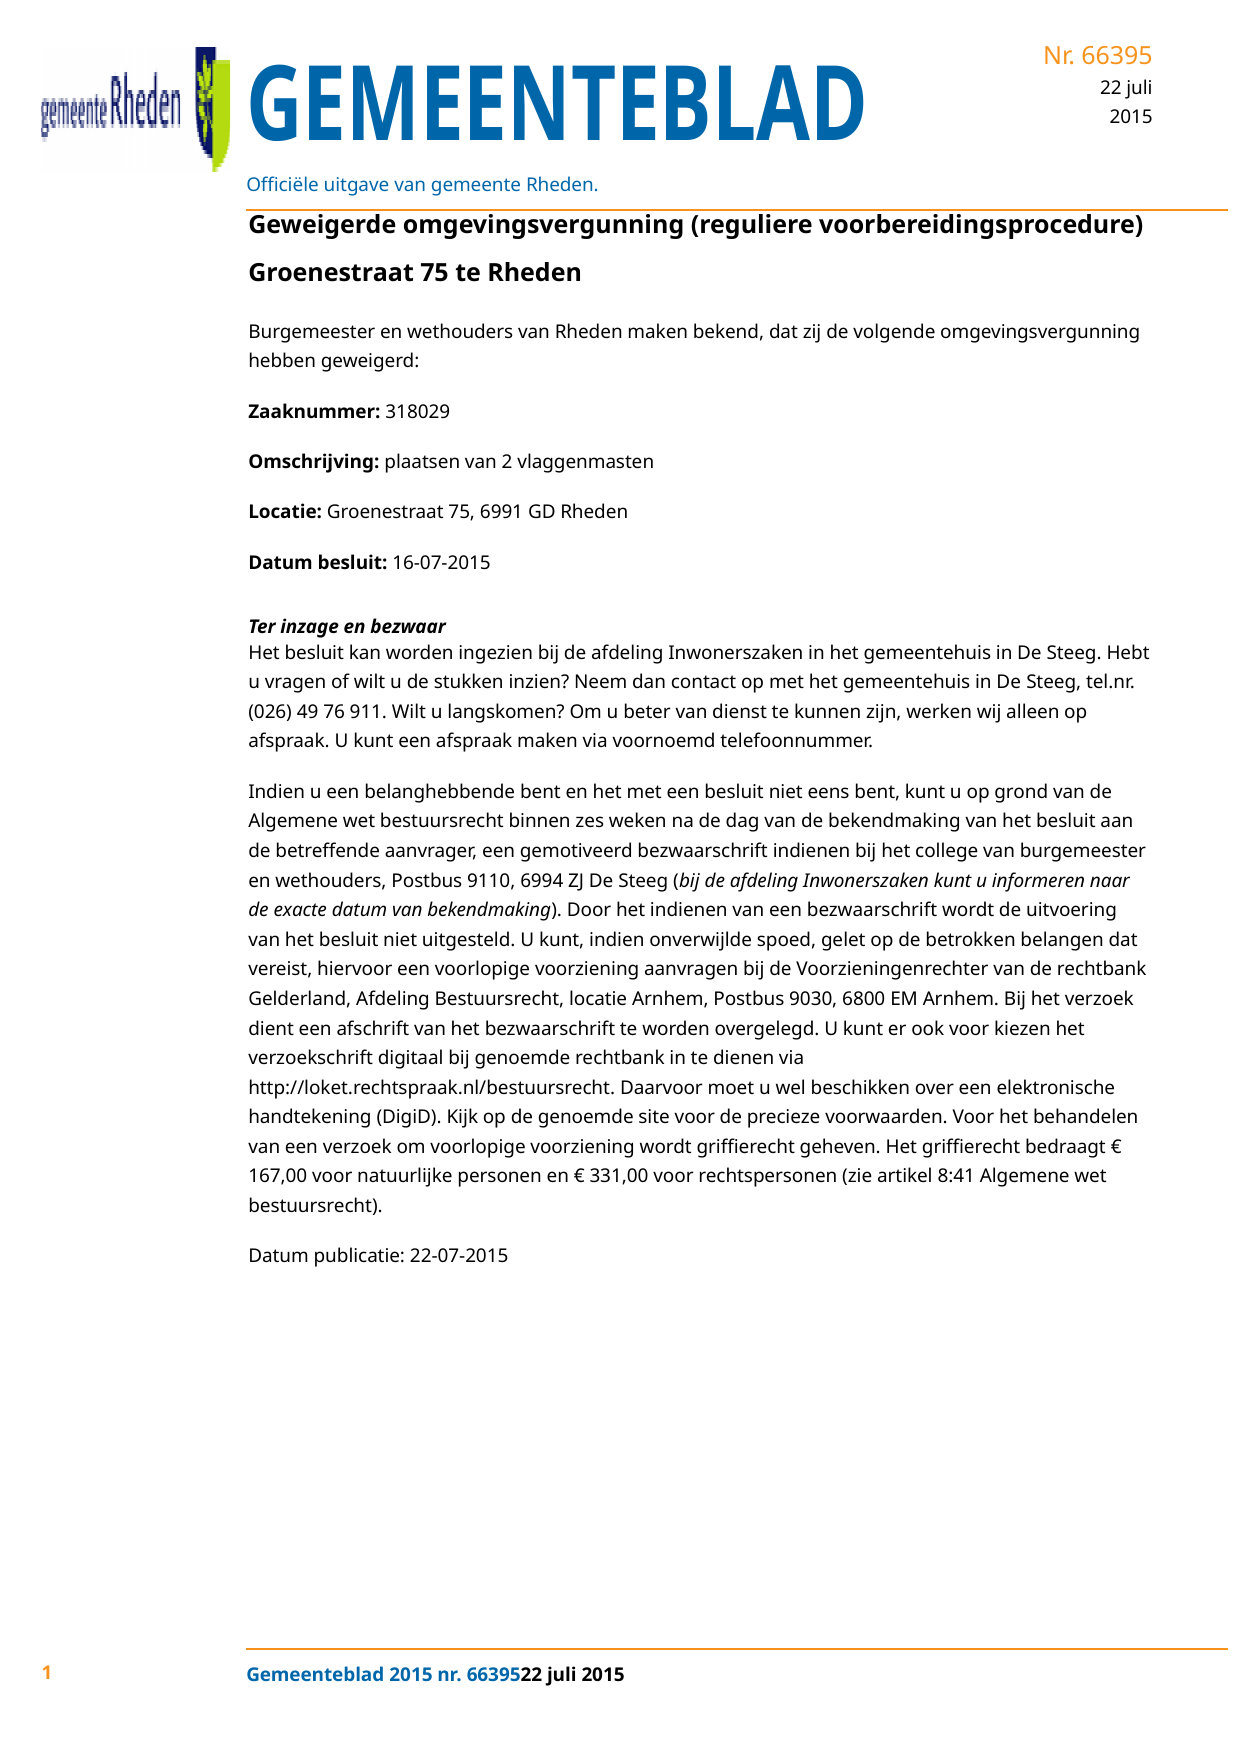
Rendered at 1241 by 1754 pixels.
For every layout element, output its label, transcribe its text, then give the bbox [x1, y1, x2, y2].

text Ter inzage en bezwaar [248, 613, 1152, 639]
text Datum besluit: 16-07-2015 [248, 549, 1152, 575]
text Het besluit kan worden ingezien bij de afdeling Inwonerszaken in het gemeentehuis in De Steeg. Hebt u vragen of wilt u de stukken inzien? Neem dan contact op met het gemeentehuis in De Steeg, tel.nr. (026) 49 76 911. Wilt u langskomen? Om u beter van dienst te kunnen zijn, werken wij alleen op afspraak. U kunt een afspraak maken via voornoemd telefoonnummer. [248, 639, 1152, 753]
text Burgemeester en wethouders van Rheden maken bekend, dat zij de volgende omgevingsvergunning hebben geweigerd: [248, 318, 1152, 373]
text Indien u een belanghebbende bent en het met een besluit niet eens bent, kunt u op grond van de Algemene wet bestuursrecht binnen zes weken na de dag van de bekendmaking van het besluit aan de betreffende aanvrager, een gemotiveerd bezwaarschrift indienen bij het college van burgemeester en wethouders, Postbus 9110, 6994 ZJ De Steeg (bij de afdeling Inwonerszaken kunt u informeren naar de exacte datum van bekendmaking). Door het indienen van een bezwaarschrift wordt de uitvoering van het besluit niet uitgesteld. U kunt, indien onverwijlde spoed, gelet op de betrokken belangen dat vereist, hiervoor een voorlopige voorziening aanvragen bij de Voorzieningenrechter van de rechtbank Gelderland, Afdeling Bestuursrecht, locatie Arnhem, Postbus 9030, 6800 EM Arnhem. Bij het verzoek dient een afschrift van het bezwaarschrift te worden overgelegd. U kunt er ook voor kiezen het verzoekschrift digitaal bij genoemde rechtbank in te dienen via http://loket.rechtspraak.nl/bestuursrecht. Daarvoor moet u wel beschikken over een elektronische handtekening (DigiD). Kijk op de genoemde site voor de precieze voorwaarden. Voor het behandelen van een verzoek om voorlopige voorziening wordt griffierecht geheven. Het griffierecht bedraagt € 167,00 voor natuurlijke personen en € 331,00 voor rechtspersonen (zie artikel 8:41 Algemene wet bestuursrecht). [248, 778, 1152, 1218]
text Geweigerde omgevingsvergunning (reguliere voorbereidingsprocedure) Groenestraat 75 te Rheden [248, 211, 1152, 288]
text Locatie: Groenestraat 75, 6991 GD Rheden [248, 499, 1152, 524]
text Omschrijving: plaatsen van 2 vlaggenmasten [248, 448, 1152, 474]
text Datum publicatie: 22-07-2015 [248, 1243, 1152, 1268]
text Zaaknummer: 318029 [248, 398, 1152, 424]
picture [41, 47, 231, 172]
